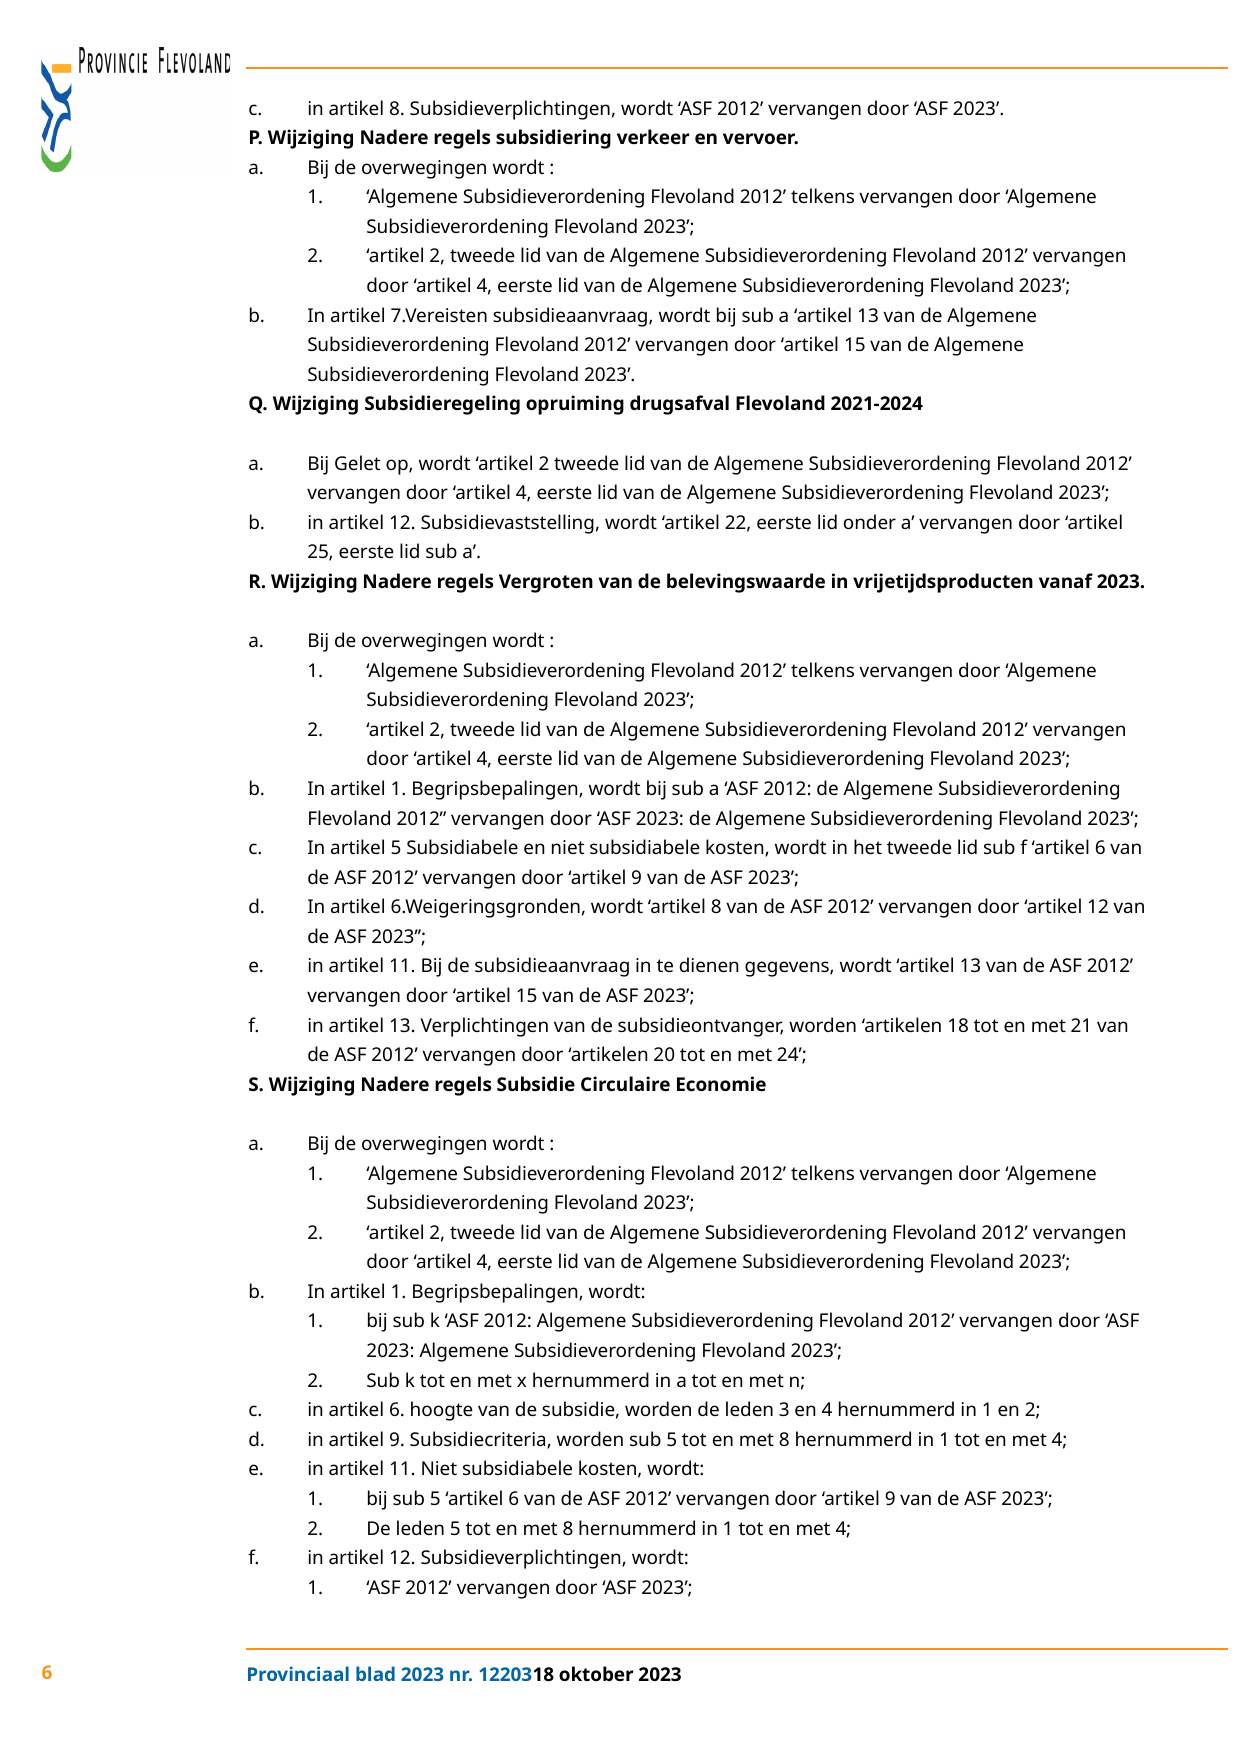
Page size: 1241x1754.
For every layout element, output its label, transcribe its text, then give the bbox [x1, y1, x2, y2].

list bij sub k ‘ASF 2012: Algemene Subsidieverordening Flevoland 2012’ vervangen door ‘ASF 2023: Algemene Subsidieverordening Flevoland 2023’; [307, 1308, 1152, 1363]
list ‘artikel 2, tweede lid van de Algemene Subsidieverordening Flevoland 2012’ vervangen door ‘artikel 4, eerste lid van de Algemene Subsidieverordening Flevoland 2023’; [307, 243, 1152, 298]
text Q. Wijziging Subsidieregeling opruiming drugsafval Flevoland 2021-2024 [248, 391, 1152, 416]
list in artikel 12. Subsidievaststelling, wordt ‘artikel 22, eerste lid onder a’ vervangen door ‘artikel 25, eerste lid sub a’. [248, 509, 1152, 564]
list ‘Algemene Subsidieverordening Flevoland 2012’ telkens vervangen door ‘Algemene Subsidieverordening Flevoland 2023’; [307, 1160, 1152, 1215]
list In artikel 1. Begripsbepalingen, wordt: [248, 1278, 1152, 1304]
list in artikel 11. Niet subsidiabele kosten, wordt: [248, 1456, 1152, 1481]
list ‘artikel 2, tweede lid van de Algemene Subsidieverordening Flevoland 2012’ vervangen door ‘artikel 4, eerste lid van de Algemene Subsidieverordening Flevoland 2023’; [307, 716, 1152, 771]
list in artikel 6. hoogte van de subsidie, worden de leden 3 en 4 hernummerd in 1 en 2; [248, 1396, 1152, 1422]
list Sub k tot en met x hernummerd in a tot en met n; [307, 1367, 1152, 1393]
list De leden 5 tot en met 8 hernummerd in 1 tot en met 4; [307, 1515, 1152, 1541]
text S. Wijziging Nadere regels Subsidie Circulaire Economie [248, 1071, 1152, 1097]
list In artikel 5 Subsidiabele en niet subsidiabele kosten, wordt in het tweede lid sub f ‘artikel 6 van de ASF 2012’ vervangen door ‘artikel 9 van de ASF 2023’; [248, 834, 1152, 890]
list ‘Algemene Subsidieverordening Flevoland 2012’ telkens vervangen door ‘Algemene Subsidieverordening Flevoland 2023’; [307, 657, 1152, 712]
list Bij Gelet op, wordt ‘artikel 2 tweede lid van de Algemene Subsidieverordening Flevoland 2012’ vervangen door ‘artikel 4, eerste lid van de Algemene Subsidieverordening Flevoland 2023’; [248, 450, 1152, 505]
list ‘artikel 2, tweede lid van de Algemene Subsidieverordening Flevoland 2012’ vervangen door ‘artikel 4, eerste lid van de Algemene Subsidieverordening Flevoland 2023’; [307, 1219, 1152, 1274]
list in artikel 11. Bij de subsidieaanvraag in te dienen gegevens, wordt ‘artikel 13 van de ASF 2012’ vervangen door ‘artikel 15 van de ASF 2023’; [248, 953, 1152, 1008]
list bij sub 5 ‘artikel 6 van de ASF 2012’ vervangen door ‘artikel 9 van de ASF 2023’; [307, 1485, 1152, 1511]
list In artikel 1. Begripsbepalingen, wordt bij sub a ‘ASF 2012: de Algemene Subsidieverordening Flevoland 2012’’ vervangen door ‘ASF 2023: de Algemene Subsidieverordening Flevoland 2023’; [248, 775, 1152, 831]
list in artikel 12. Subsidieverplichtingen, wordt: [248, 1544, 1152, 1570]
text R. Wijziging Nadere regels Vergroten van de belevingswaarde in vrijetijdsproducten vanaf 2023. [248, 568, 1152, 594]
list in artikel 9. Subsidiecriteria, worden sub 5 tot en met 8 hernummerd in 1 tot en met 4; [248, 1426, 1152, 1452]
list in artikel 13. Verplichtingen van de subsidieontvanger, worden ‘artikelen 18 tot en met 21 van de ASF 2012’ vervangen door ‘artikelen 20 tot en met 24’; [248, 1012, 1152, 1067]
list Bij de overwegingen wordt : [248, 154, 1152, 180]
list In artikel 6.Weigeringsgronden, wordt ‘artikel 8 van de ASF 2012’ vervangen door ‘artikel 12 van de ASF 2023’’; [248, 893, 1152, 949]
list ‘Algemene Subsidieverordening Flevoland 2012’ telkens vervangen door ‘Algemene Subsidieverordening Flevoland 2023’; [307, 183, 1152, 239]
text P. Wijziging Nadere regels subsidiering verkeer en vervoer. [248, 124, 1152, 150]
list Bij de overwegingen wordt : [248, 627, 1152, 653]
picture [41, 47, 231, 172]
list In artikel 7.Vereisten subsidieaanvraag, wordt bij sub a ‘artikel 13 van de Algemene Subsidieverordening Flevoland 2012’ vervangen door ‘artikel 15 van de Algemene Subsidieverordening Flevoland 2023’. [248, 302, 1152, 387]
list ‘ASF 2012’ vervangen door ‘ASF 2023’; [307, 1574, 1152, 1600]
list Bij de overwegingen wordt : [248, 1130, 1152, 1156]
list in artikel 8. Subsidieverplichtingen, wordt ‘ASF 2012’ vervangen door ‘ASF 2023’. [248, 95, 1152, 121]
